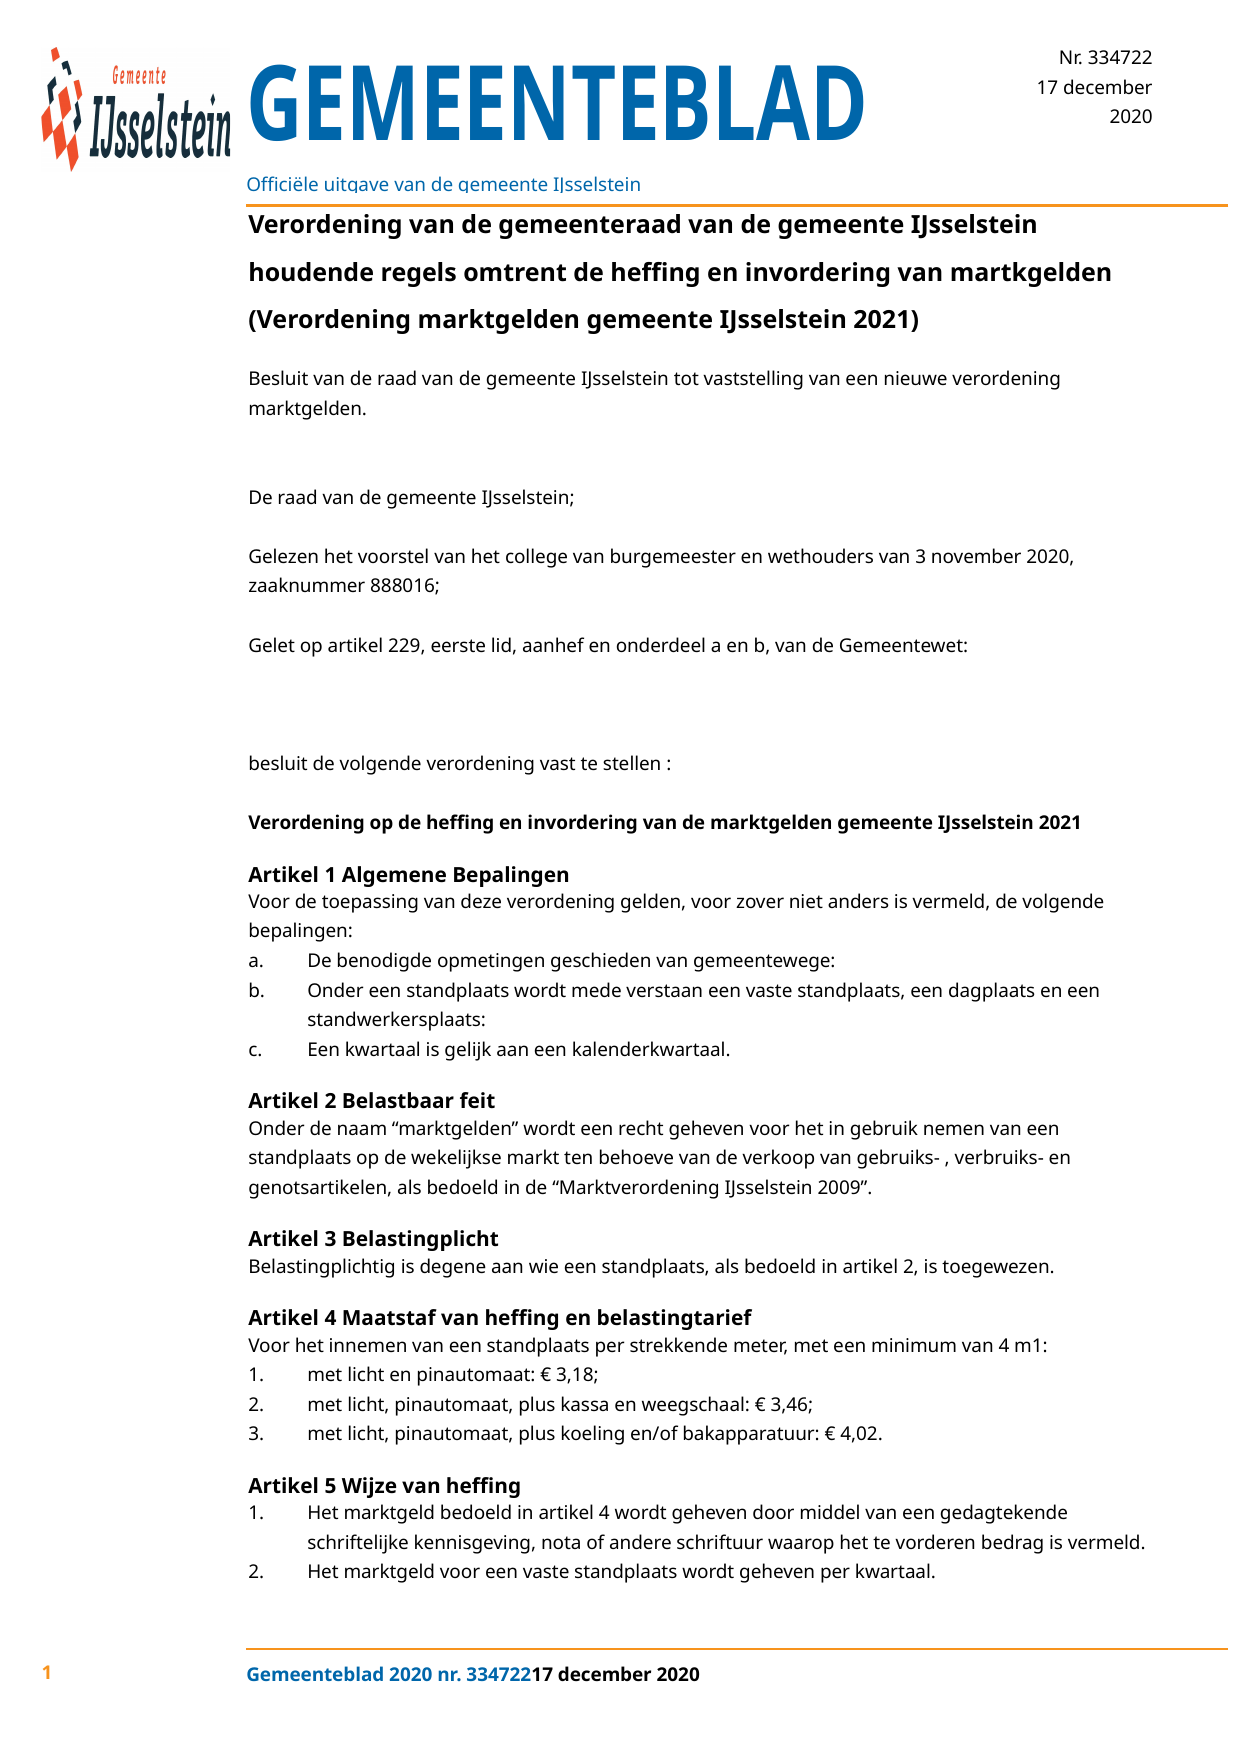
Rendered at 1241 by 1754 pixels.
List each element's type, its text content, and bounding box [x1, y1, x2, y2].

text besluit de volgende verordening vast te stellen : [248, 750, 1152, 776]
text Verordening op de heffing en invordering van de marktgelden gemeente IJsselstein 2021 [248, 809, 1152, 835]
text Artikel 2 Belastbaar feit [248, 1086, 1152, 1115]
text Artikel 4 Maatstaf van heffing en belastingtarief [248, 1303, 1152, 1332]
text Onder de naam “marktgelden” wordt een recht geheven voor het in gebruik nemen van een standplaats op de wekelijkse markt ten behoeve van de verkoop van gebruiks- , verbruiks- en genotsartikelen, als bedoeld in de “Marktverordening IJsselstein 2009”. [248, 1115, 1152, 1200]
text Belastingplichtig is degene aan wie een standplaats, als bedoeld in artikel 2, is toegewezen. [248, 1253, 1152, 1279]
picture [41, 47, 231, 172]
list Onder een standplaats wordt mede verstaan een vaste standplaats, een dagplaats en een standwerkersplaats: [248, 977, 1152, 1032]
text Gelet op artikel 229, eerste lid, aanhef en onderdeel a en b, van de Gemeentewet: [248, 632, 1152, 657]
text Artikel 5 Wijze van heffing [248, 1471, 1152, 1499]
list Het marktgeld bedoeld in artikel 4 wordt geheven door middel van een gedagtekende schriftelijke kennisgeving, nota of andere schriftuur waarop het te vorderen bedrag is vermeld. [248, 1499, 1152, 1555]
list met licht en pinautomaat: € 3,18; [248, 1361, 1152, 1387]
list met licht, pinautomaat, plus koeling en/of bakapparatuur: € 4,02. [248, 1421, 1152, 1446]
text Gelezen het voorstel van het college van burgemeester en wethouders van 3 november 2020, zaaknummer 888016; [248, 543, 1152, 598]
list Het marktgeld voor een vaste standplaats wordt geheven per kwartaal. [248, 1558, 1152, 1584]
text Artikel 3 Belastingplicht [248, 1224, 1152, 1253]
text Artikel 1 Algemene Bepalingen [248, 860, 1152, 888]
text Voor het innemen van een standplaats per strekkende meter, met een minimum van 4 m1: [248, 1332, 1152, 1357]
text Verordening van de gemeenteraad van de gemeente IJsselstein houdende regels omtrent de heffing en invordering van martkgelden (Verordening marktgelden gemeente IJsselstein 2021) [248, 207, 1152, 336]
list Een kwartaal is gelijk aan een kalenderkwartaal. [248, 1036, 1152, 1062]
list met licht, pinautomaat, plus kassa en weegschaal: € 3,46; [248, 1391, 1152, 1417]
text De raad van de gemeente IJsselstein; [248, 484, 1152, 509]
list De benodigde opmetingen geschieden van gemeentewege: [248, 947, 1152, 973]
text Voor de toepassing van deze verordening gelden, voor zover niet anders is vermeld, de volgende bepalingen: [248, 888, 1152, 943]
text Besluit van de raad van de gemeente IJsselstein tot vaststelling van een nieuwe verordening marktgelden. [248, 366, 1152, 421]
